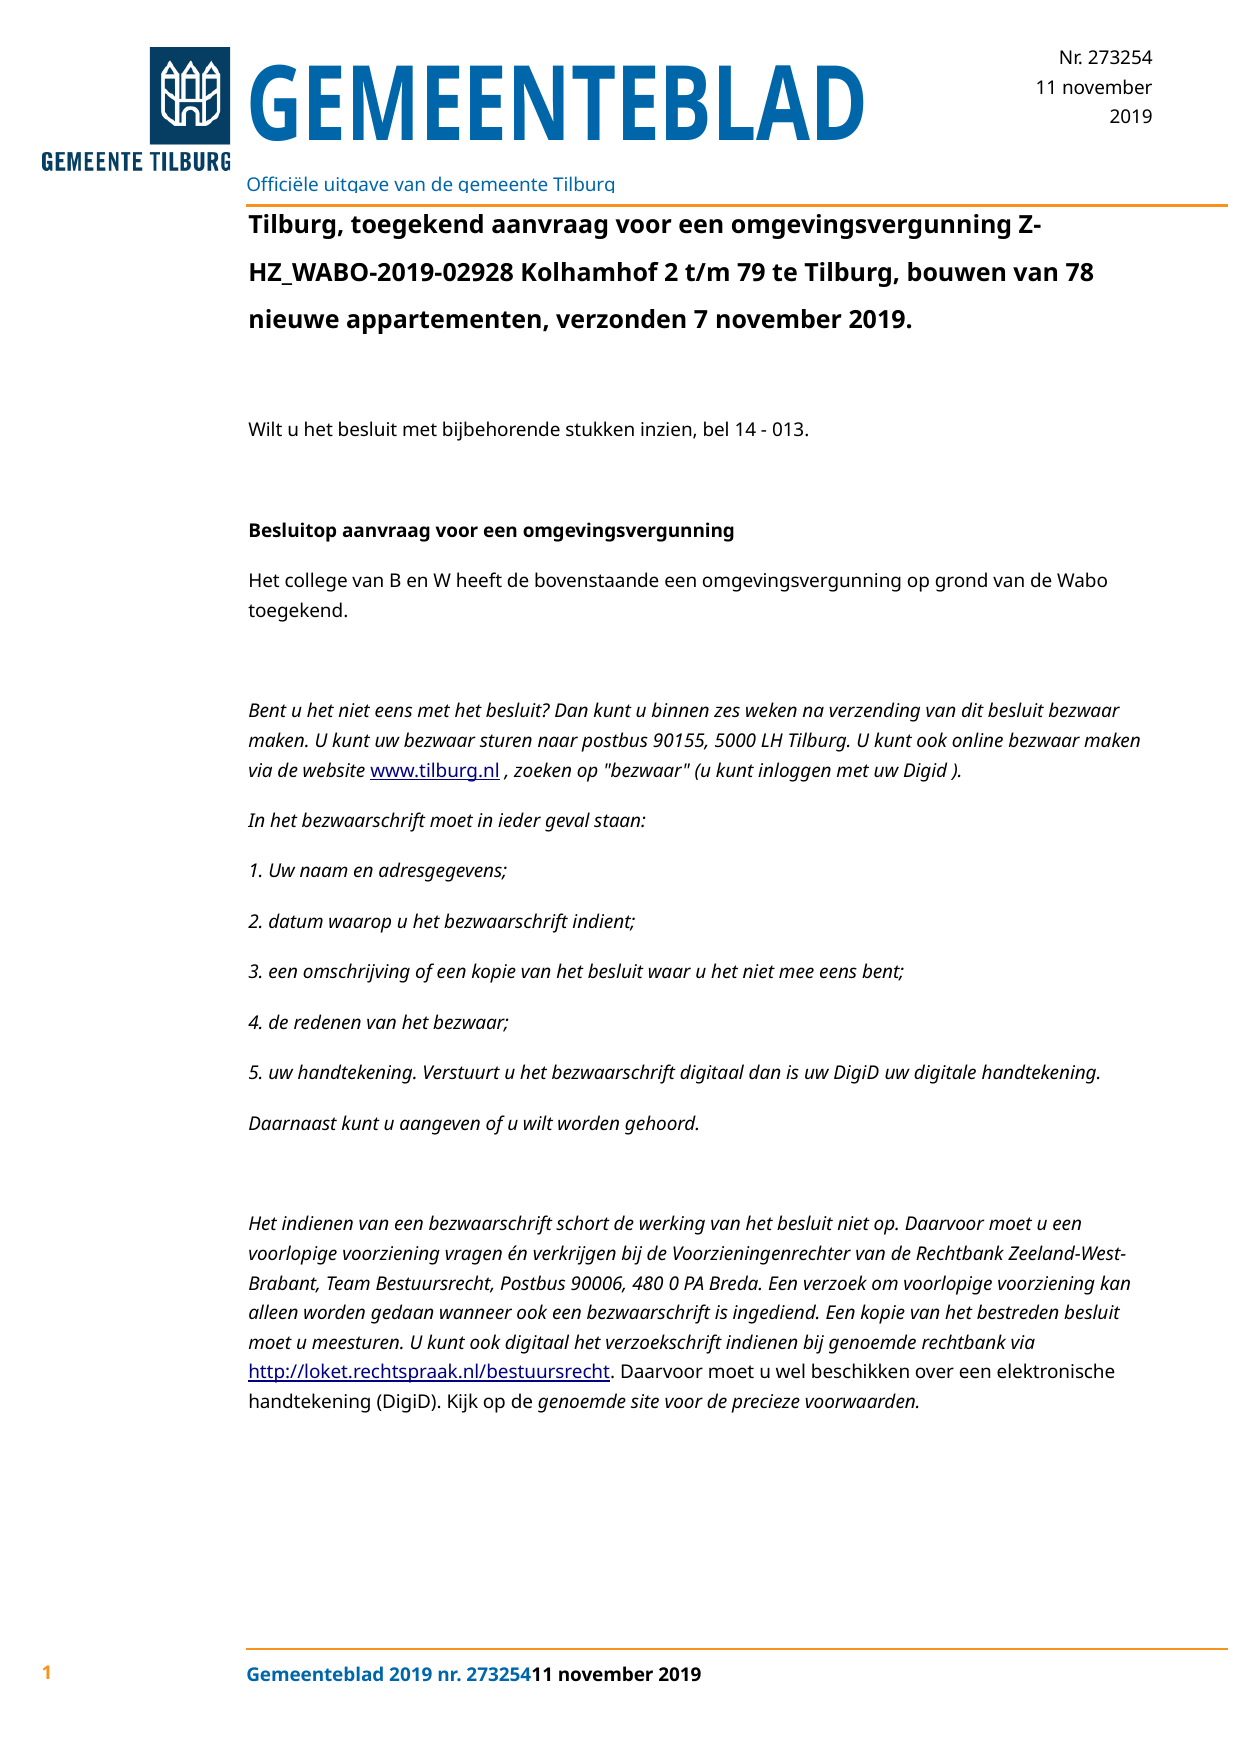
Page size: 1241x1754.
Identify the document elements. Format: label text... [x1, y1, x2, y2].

text Het indienen van een bezwaarschrift schort de werking van het besluit niet op. Daarvoor moet u een voorlopige voorziening vragen én verkrijgen bij de Voorzieningenrechter van de Rechtbank Zeeland-West-Brabant, Team Bestuursrecht, Postbus 90006, 480 0 PA Breda. Een verzoek om voorlopige voorziening kan alleen worden gedaan wanneer ook een bezwaarschrift is ingediend. Een kopie van het bestreden besluit moet u meesturen. U kunt ook digitaal het verzoekschrift indienen bij genoemde rechtbank via http://loket.rechtspraak.nl/bestuursrecht. Daarvoor moet u wel beschikken over een elektronische handtekening (DigiD). Kijk op de genoemde site voor de precieze voorwaarden. [248, 1211, 1152, 1414]
picture [41, 47, 231, 172]
text Het college van B en W heeft de bovenstaande een omgevingsvergunning op grond van de Wabo toegekend. [248, 567, 1152, 622]
text 2. datum waarop u het bezwaarschrift indient; [248, 908, 1152, 934]
text 5. uw handtekening. Verstuurt u het bezwaarschrift digitaal dan is uw DigiD uw digitale handtekening. [248, 1059, 1152, 1085]
text In het bezwaarschrift moet in ieder geval staan: [248, 807, 1152, 833]
text Besluitop aanvraag voor een omgevingsvergunning [248, 517, 1152, 542]
text 4. de redenen van het bezwaar; [248, 1009, 1152, 1034]
text Daarnaast kunt u aangeven of u wilt worden gehoord. [248, 1110, 1152, 1135]
text Wilt u het besluit met bijbehorende stukken inzien, bel 14 - 013. [248, 416, 1152, 442]
text Bent u het niet eens met het besluit? Dan kunt u binnen zes weken na verzending van dit besluit bezwaar maken. U kunt uw bezwaar sturen naar postbus 90155, 5000 LH Tilburg. U kunt ook online bezwaar maken via de website www.tilburg.nl , zoeken op "bezwaar" (u kunt inloggen met uw Digid ). [248, 698, 1152, 782]
text Tilburg, toegekend aanvraag voor een omgevingsvergunning Z-HZ_WABO-2019-02928 Kolhamhof 2 t/m 79 te Tilburg, bouwen van 78 nieuwe appartementen, verzonden 7 november 2019. [248, 207, 1152, 336]
text 3. een omschrijving of een kopie van het besluit waar u het niet mee eens bent; [248, 958, 1152, 984]
text 1. Uw naam en adresgegevens; [248, 858, 1152, 883]
